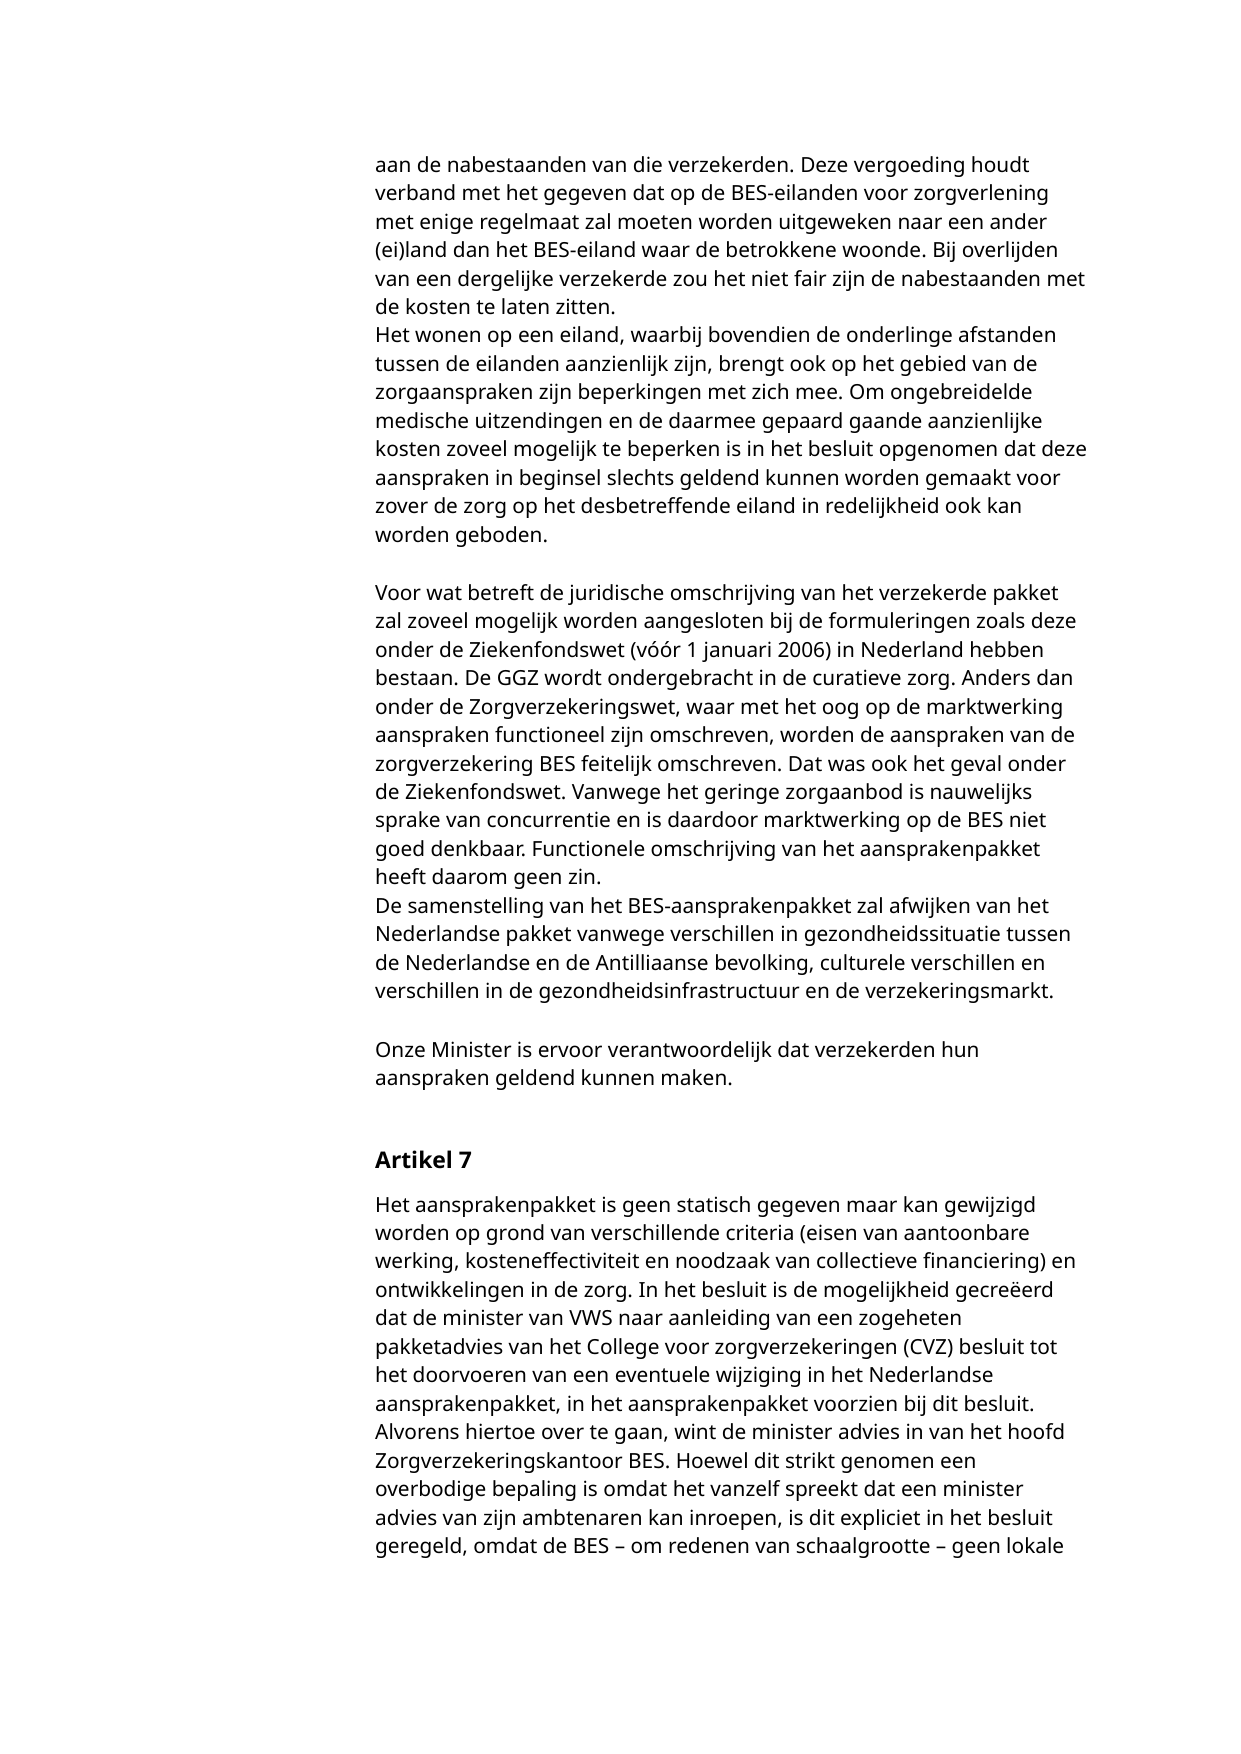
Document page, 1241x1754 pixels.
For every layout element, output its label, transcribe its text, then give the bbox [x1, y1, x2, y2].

text De samenstelling van het BES-aansprakenpakket zal afwijken van het Nederlandse pakket vanwege verschillen in gezondheidssituatie tussen de Nederlandse en de Antilliaanse bevolking, culturele verschillen en verschillen in de gezondheidsinfrastructuur en de verzekeringsmarkt. [375, 891, 1090, 1005]
subtitle Artikel 7 [375, 1143, 1090, 1175]
text Onze Minister is ervoor verantwoordelijk dat verzekerden hun aanspraken geldend kunnen maken. [375, 1035, 1090, 1092]
text Het wonen op een eiland, waarbij bovendien de onderlinge afstanden tussen de eilanden aanzienlijk zijn, brengt ook op het gebied van de zorgaanspraken zijn beperkingen met zich mee. Om ongebreidelde medische uitzendingen en de daarmee gepaard gaande aanzienlijke kosten zoveel mogelijk te beperken is in het besluit opgenomen dat deze aanspraken in beginsel slechts geldend kunnen worden gemaakt voor zover de zorg op het desbetreffende eiland in redelijkheid ook kan worden geboden. [375, 321, 1090, 548]
text Voor wat betreft de juridische omschrijving van het verzekerde pakket zal zoveel mogelijk worden aangesloten bij de formuleringen zoals deze onder de Ziekenfondswet (vóór 1 januari 2006) in Nederland hebben bestaan. De GGZ wordt ondergebracht in de curatieve zorg. Anders dan onder de Zorgverzekeringswet, waar met het oog op de marktwerking aanspraken functioneel zijn omschreven, worden de aanspraken van de zorgverzekering BES feitelijk omschreven. Dat was ook het geval onder de Ziekenfondswet. Vanwege het geringe zorgaanbod is nauwelijks sprake van concurrentie en is daardoor marktwerking op de BES niet goed denkbaar. Functionele omschrijving van het aansprakenpakket heeft daarom geen zin. [375, 578, 1090, 891]
text aan de nabestaanden van die verzekerden. Deze vergoeding houdt verband met het gegeven dat op de BES-eilanden voor zorgverlening met enige regelmaat zal moeten worden uitgeweken naar een ander (ei)land dan het BES-eiland waar de betrokkene woonde. Bij overlijden van een dergelijke verzekerde zou het niet fair zijn de nabestaanden met de kosten te laten zitten. [375, 150, 1090, 321]
text Het aansprakenpakket is geen statisch gegeven maar kan gewijzigd worden op grond van verschillende criteria (eisen van aantoonbare werking, kosteneffectiviteit en noodzaak van collectieve financiering) en ontwikkelingen in de zorg. In het besluit is de mogelijkheid gecreëerd dat de minister van VWS naar aanleiding van een zogeheten pakketadvies van het College voor zorgverzekeringen (CVZ) besluit tot het doorvoeren van een eventuele wijziging in het Nederlandse aansprakenpakket, in het aansprakenpakket voorzien bij dit besluit. Alvorens hiertoe over te gaan, wint de minister advies in van het hoofd Zorgverzekeringskantoor BES. Hoewel dit strikt genomen een overbodige bepaling is omdat het vanzelf spreekt dat een minister advies van zijn ambtenaren kan inroepen, is dit expliciet in het besluit geregeld, omdat de BES – om redenen van schaalgrootte – geen lokale [375, 1190, 1090, 1559]
